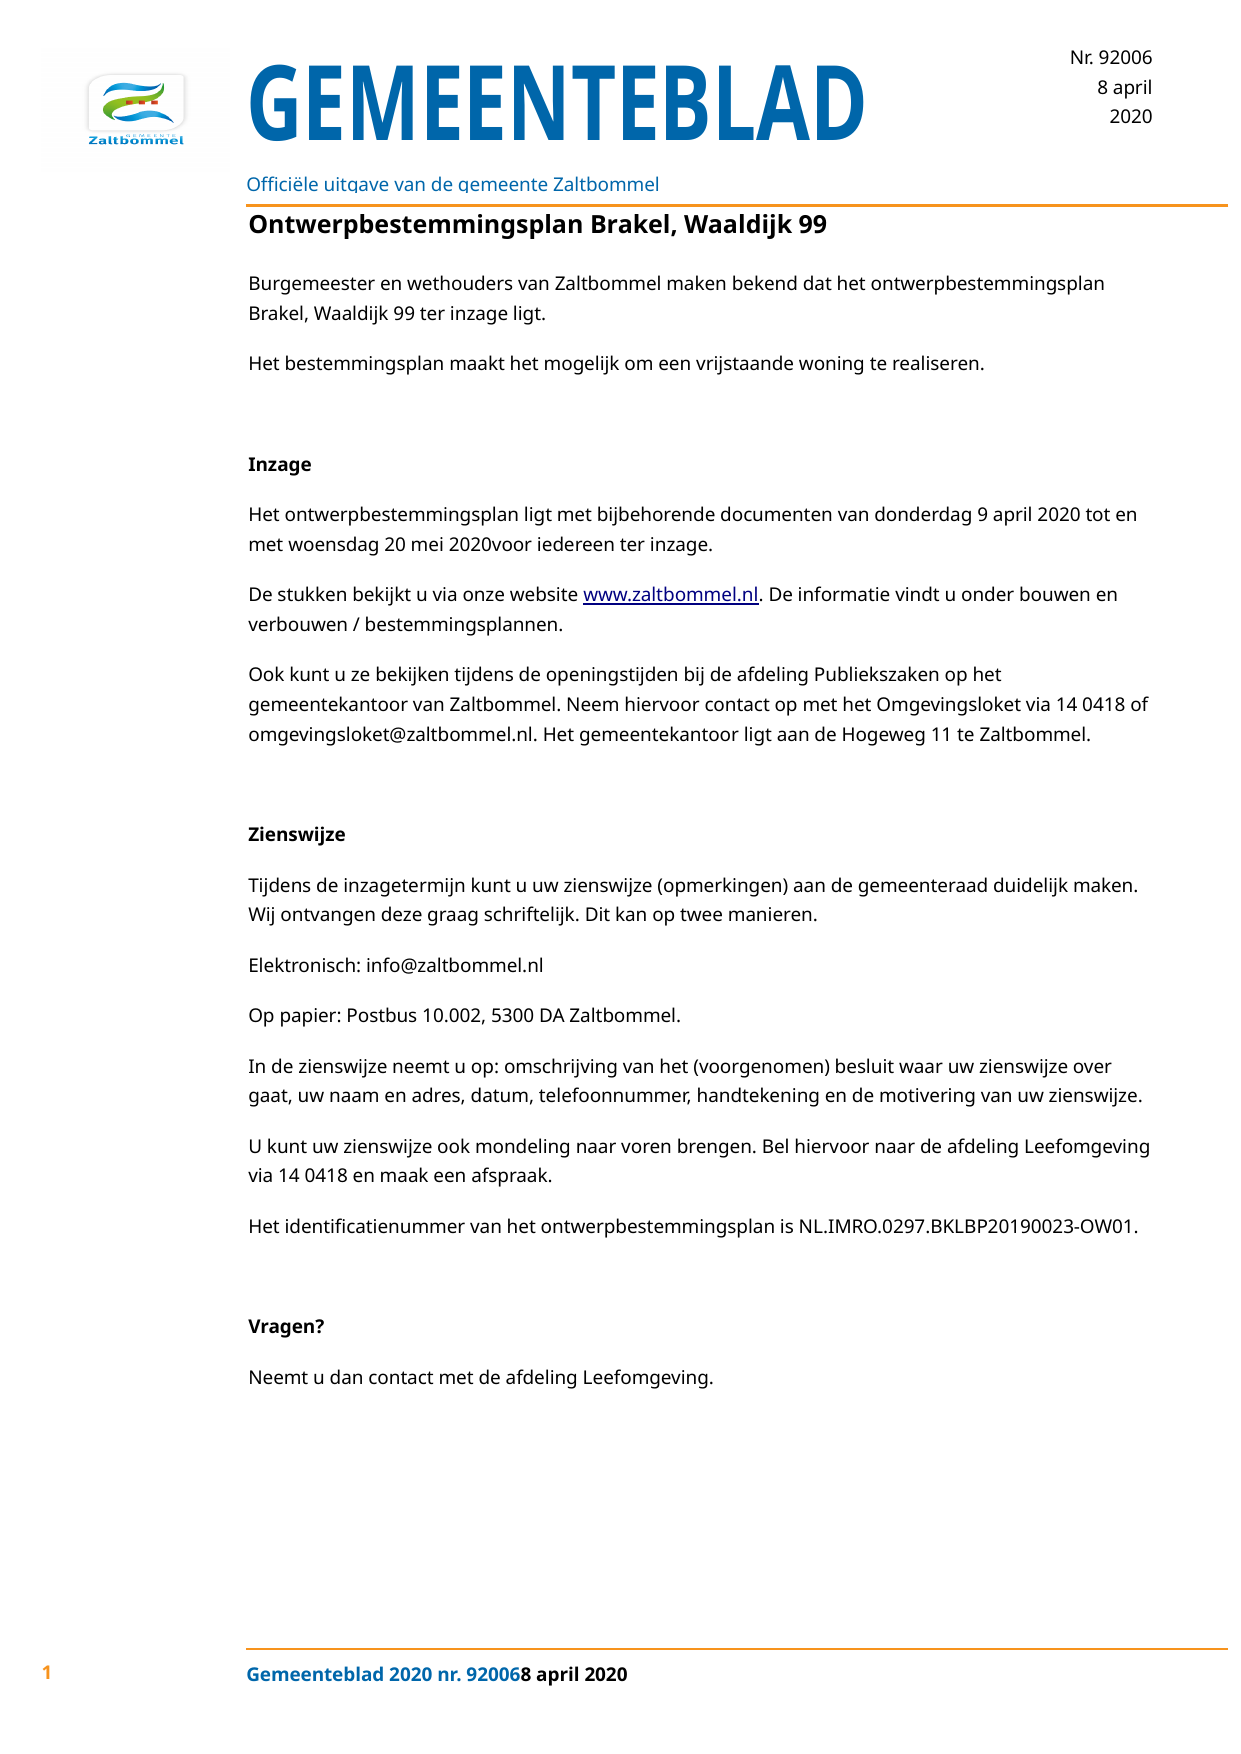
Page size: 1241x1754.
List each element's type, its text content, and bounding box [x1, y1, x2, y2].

text Vragen? [248, 1314, 1152, 1339]
text Het bestemmingsplan maakt het mogelijk om een vrijstaande woning te realiseren. [248, 350, 1152, 376]
text Zienswijze [248, 822, 1152, 847]
text Het identificatienummer van het ontwerpbestemmingsplan is NL.IMRO.0297.BKLBP20190023-OW01. [248, 1213, 1152, 1238]
text Ook kunt u ze bekijken tijdens de openingstijden bij de afdeling Publiekszaken op het gemeentekantoor van Zaltbommel. Neem hiervoor contact op met het Omgevingsloket via 14 0418 of omgevingsloket@zaltbommel.nl. Het gemeentekantoor ligt aan de Hogeweg 11 te Zaltbommel. [248, 662, 1152, 746]
text Op papier: Postbus 10.002, 5300 DA Zaltbommel. [248, 1002, 1152, 1028]
text Neemt u dan contact met de afdeling Leefomgeving. [248, 1364, 1152, 1390]
text Inzage [248, 451, 1152, 477]
text Het ontwerpbestemmingsplan ligt met bijbehorende documenten van donderdag 9 april 2020 tot en met woensdag 20 mei 2020voor iedereen ter inzage. [248, 502, 1152, 557]
text Elektronisch: info@zaltbommel.nl [248, 952, 1152, 978]
text In de zienswijze neemt u op: omschrijving van het (voorgenomen) besluit waar uw zienswijze over gaat, uw naam en adres, datum, telefoonnummer, handtekening en de motivering van uw zienswijze. [248, 1053, 1152, 1108]
text De stukken bekijkt u via onze website www.zaltbommel.nl. De informatie vindt u onder bouwen en verbouwen / bestemmingsplannen. [248, 582, 1152, 637]
text Ontwerpbestemmingsplan Brakel, Waaldijk 99 [248, 207, 1152, 241]
text U kunt uw zienswijze ook mondeling naar voren brengen. Bel hiervoor naar de afdeling Leefomgeving via 14 0418 en maak een afspraak. [248, 1133, 1152, 1188]
picture [41, 47, 231, 172]
text Burgemeester en wethouders van Zaltbommel maken bekend dat het ontwerpbestemmingsplan Brakel, Waaldijk 99 ter inzage ligt. [248, 270, 1152, 326]
text Tijdens de inzagetermijn kunt u uw zienswijze (opmerkingen) aan de gemeenteraad duidelijk maken. Wij ontvangen deze graag schriftelijk. Dit kan op twee manieren. [248, 872, 1152, 927]
